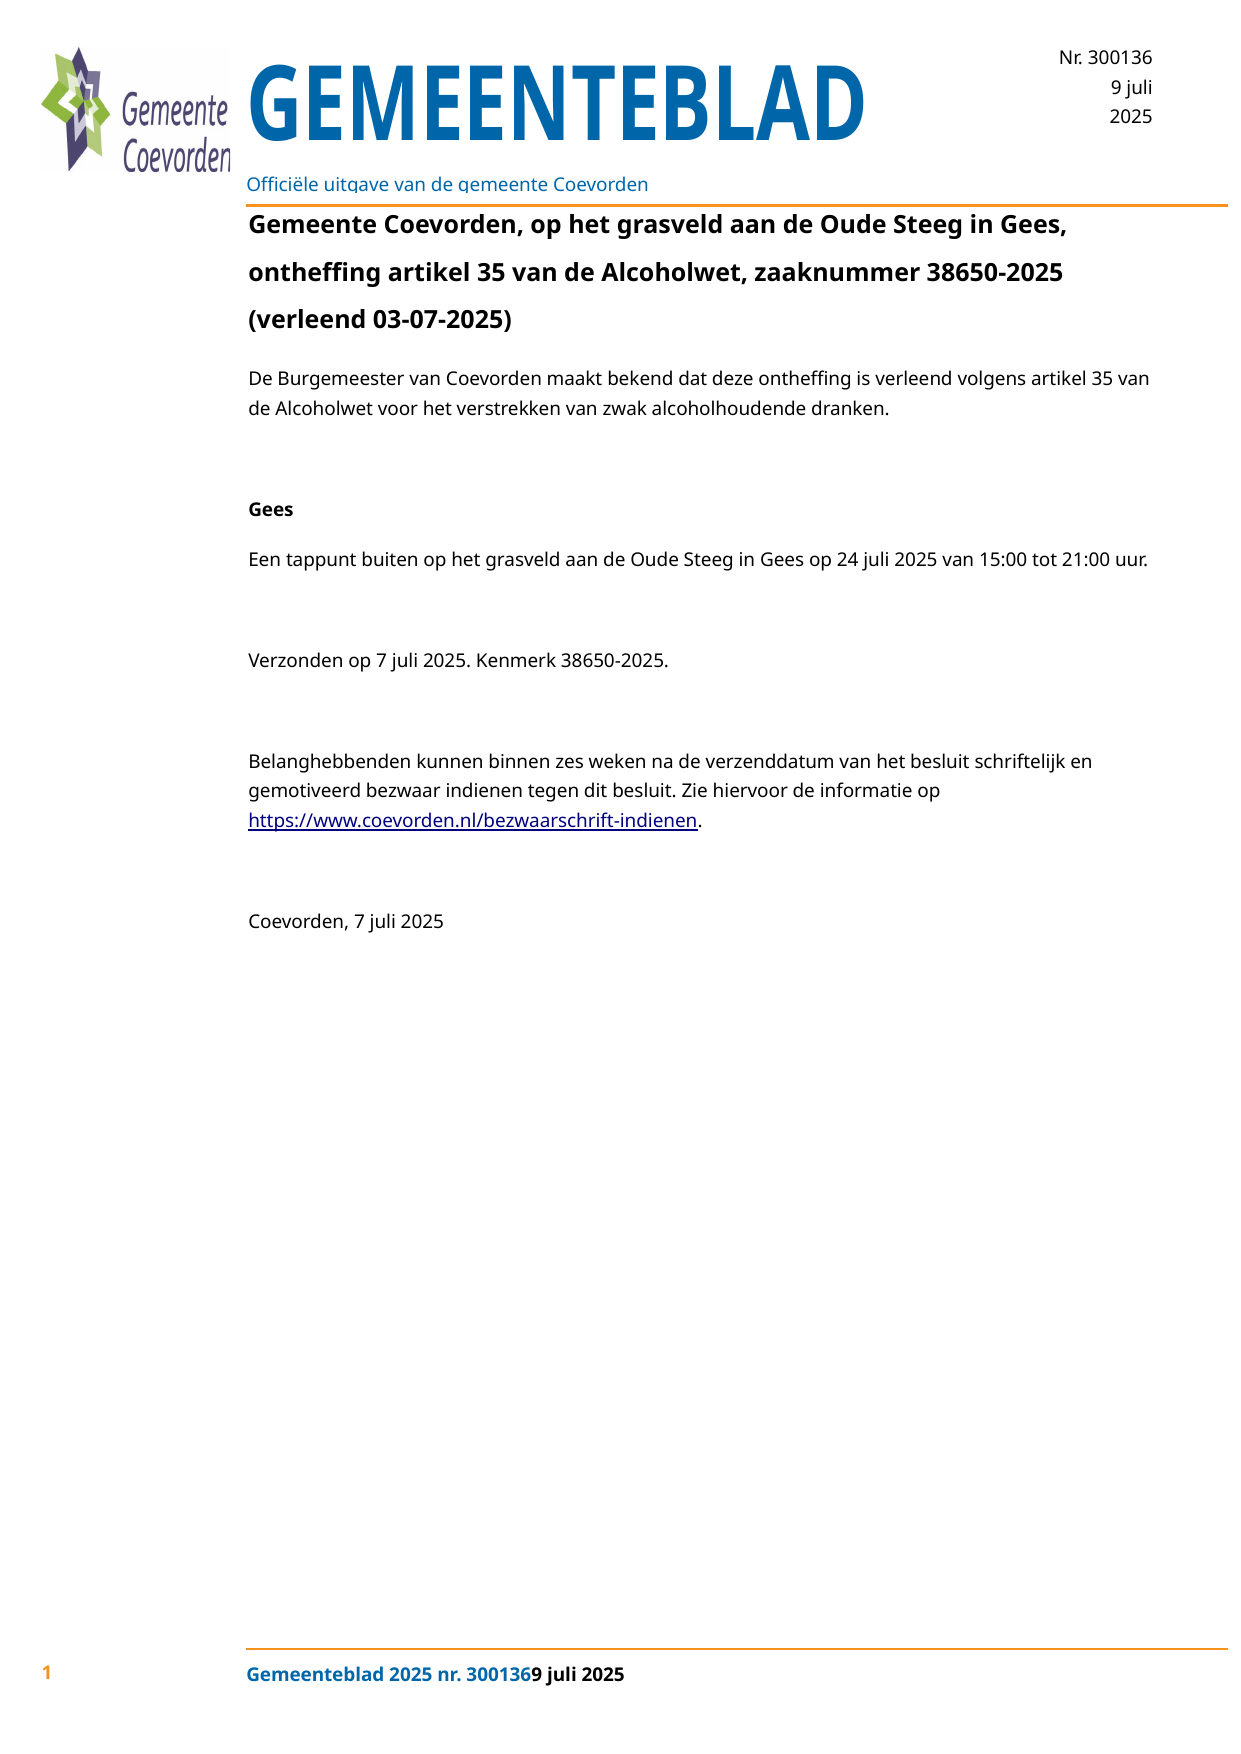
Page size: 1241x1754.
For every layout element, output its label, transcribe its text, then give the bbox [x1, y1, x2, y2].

text Een tappunt buiten op het grasveld aan de Oude Steeg in Gees op 24 juli 2025 van 15:00 tot 21:00 uur. [248, 546, 1152, 572]
text De Burgemeester van Coevorden maakt bekend dat deze ontheffing is verleend volgens artikel 35 van de Alcoholwet voor het verstrekken van zwak alcoholhoudende dranken. [248, 366, 1152, 421]
text Gemeente Coevorden, op het grasveld aan de Oude Steeg in Gees, ontheffing artikel 35 van de Alcoholwet, zaaknummer 38650-2025 (verleend 03-07-2025) [248, 207, 1152, 336]
text Gees [248, 496, 1152, 522]
text Verzonden op 7 juli 2025. Kenmerk 38650-2025. [248, 647, 1152, 673]
picture [41, 47, 231, 172]
text Belanghebbenden kunnen binnen zes weken na de verzenddatum van het besluit schriftelijk en gemotiveerd bezwaar indienen tegen dit besluit. Zie hiervoor de informatie op https://www.coevorden.nl/bezwaarschrift-indienen. [248, 748, 1152, 833]
text Coevorden, 7 juli 2025 [248, 908, 1152, 934]
